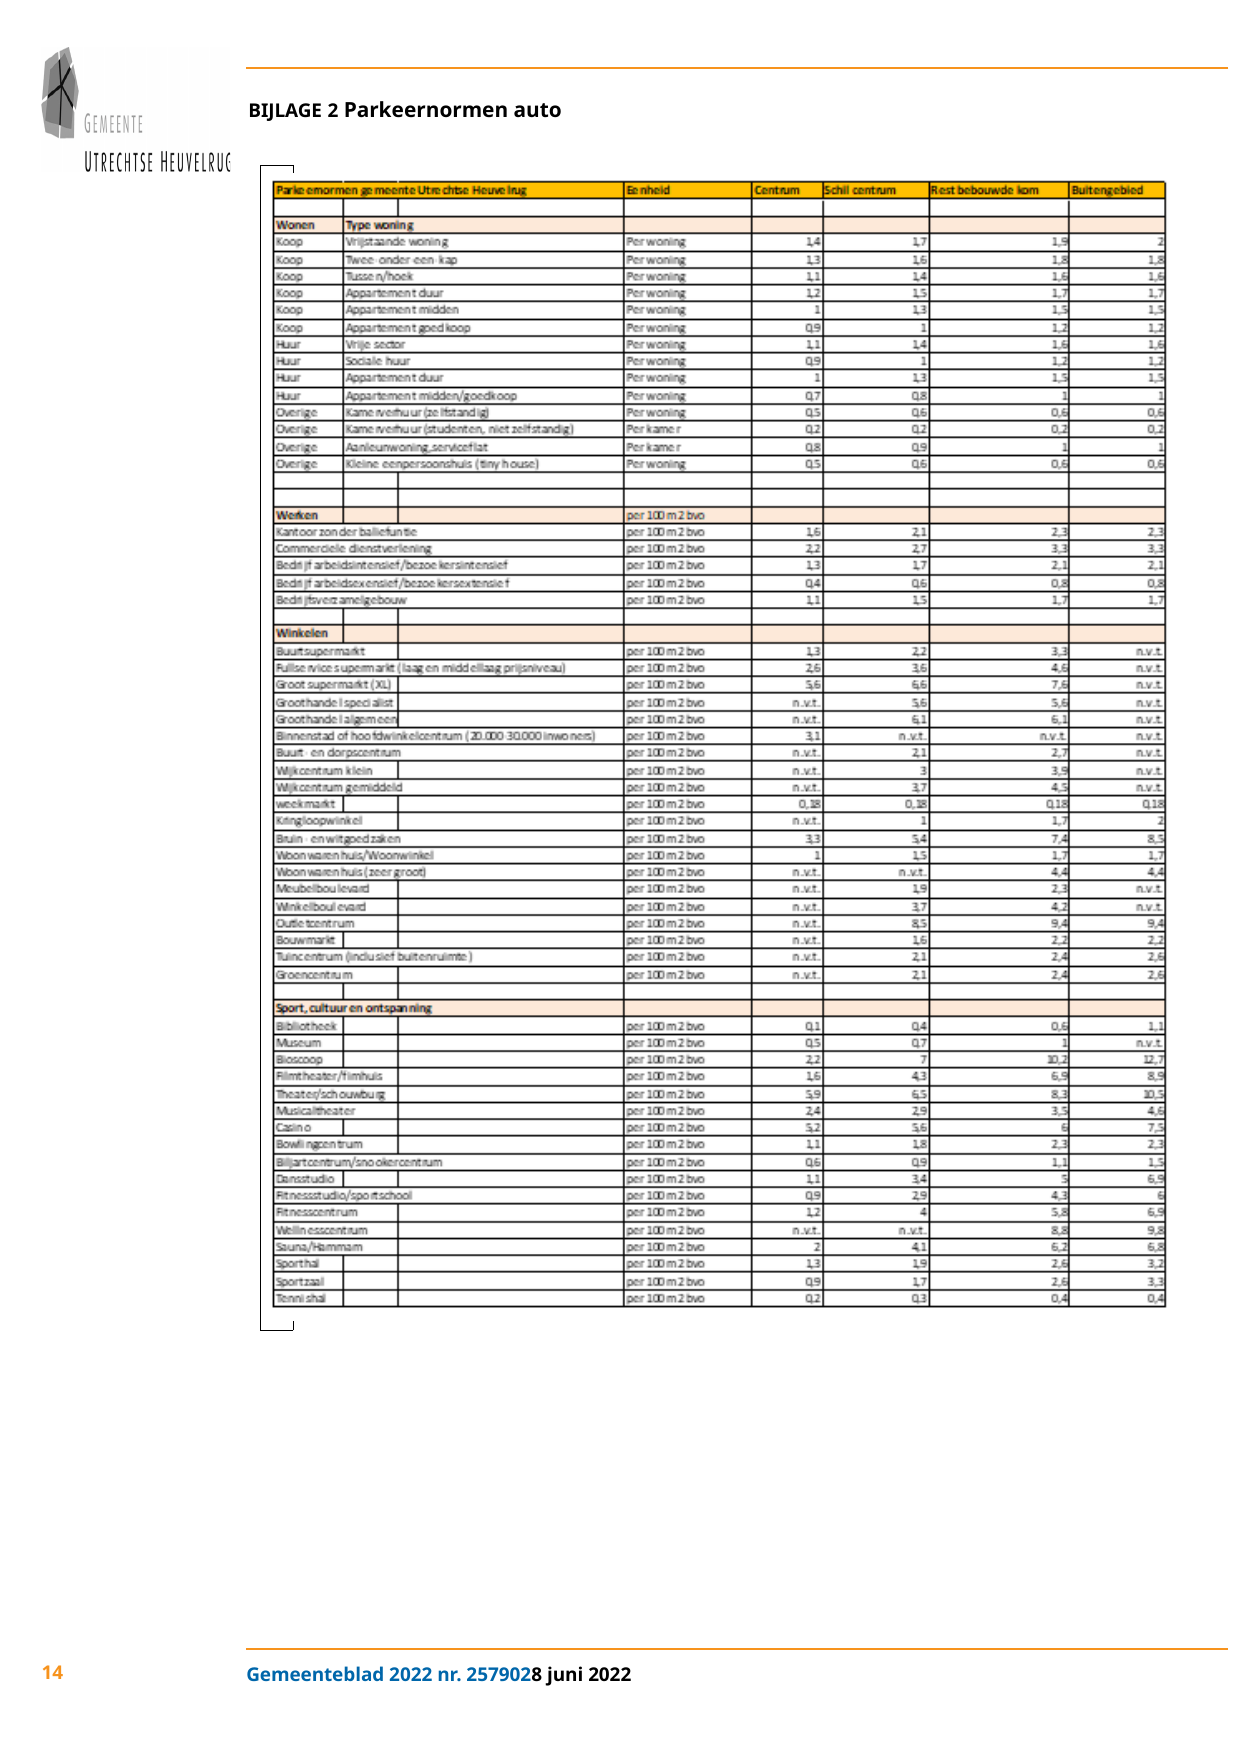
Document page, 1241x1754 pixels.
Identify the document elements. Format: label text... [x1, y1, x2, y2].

text BIJLAGE 2 Parkeernormen auto [248, 95, 1152, 123]
picture [41, 47, 231, 172]
picture [268, 173, 1173, 1321]
